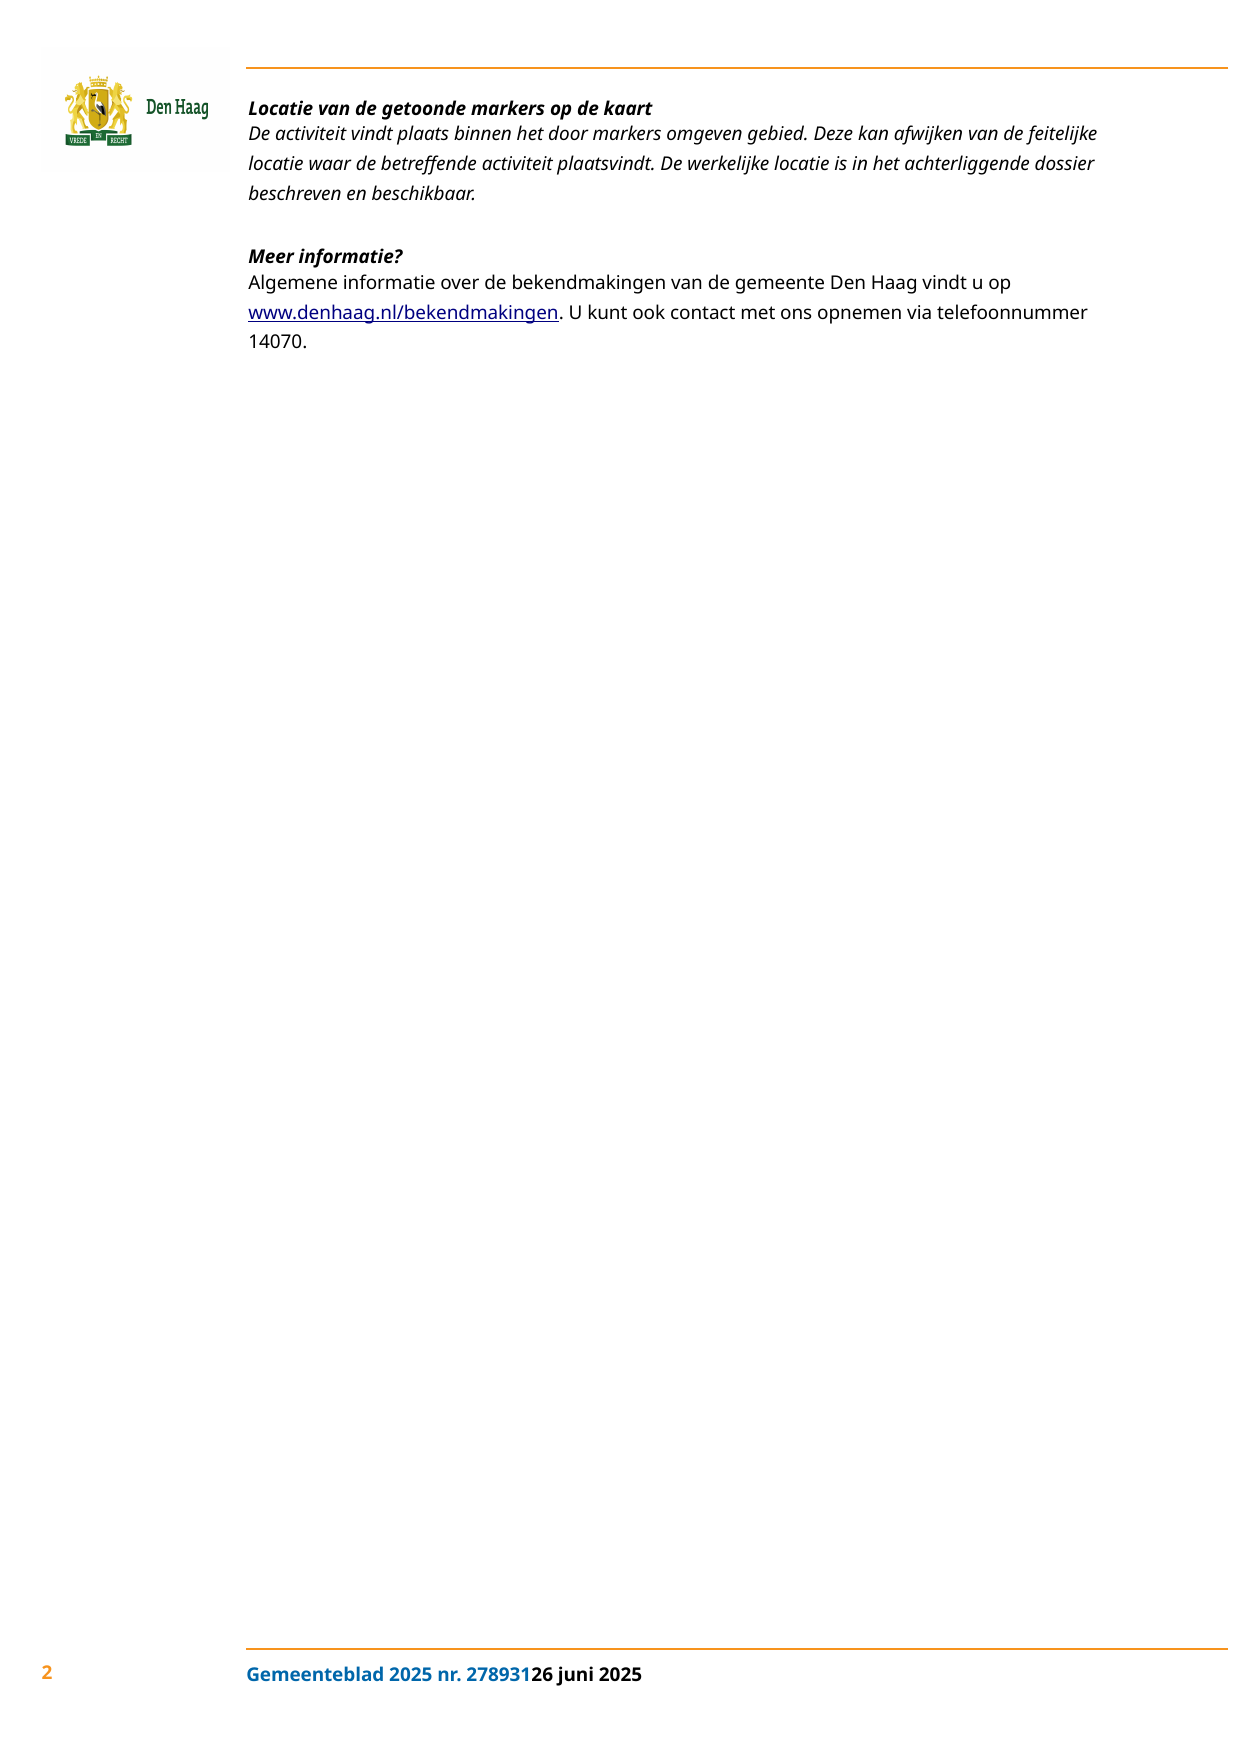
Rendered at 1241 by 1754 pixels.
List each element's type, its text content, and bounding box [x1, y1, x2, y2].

text Locatie van de getoonde markers op de kaart [248, 95, 1152, 121]
text Algemene informatie over de bekendmakingen van de gemeente Den Haag vindt u op www.denhaag.nl/bekendmakingen. U kunt ook contact met ons opnemen via telefoonnummer 14070. [248, 269, 1152, 354]
picture [41, 47, 231, 172]
text De activiteit vindt plaats binnen het door markers omgeven gebied. Deze kan afwijken van de feitelijke locatie waar de betreffende activiteit plaatsvindt. De werkelijke locatie is in het achterliggende dossier beschreven en beschikbaar. [248, 121, 1152, 205]
text Meer informatie? [248, 244, 1152, 269]
